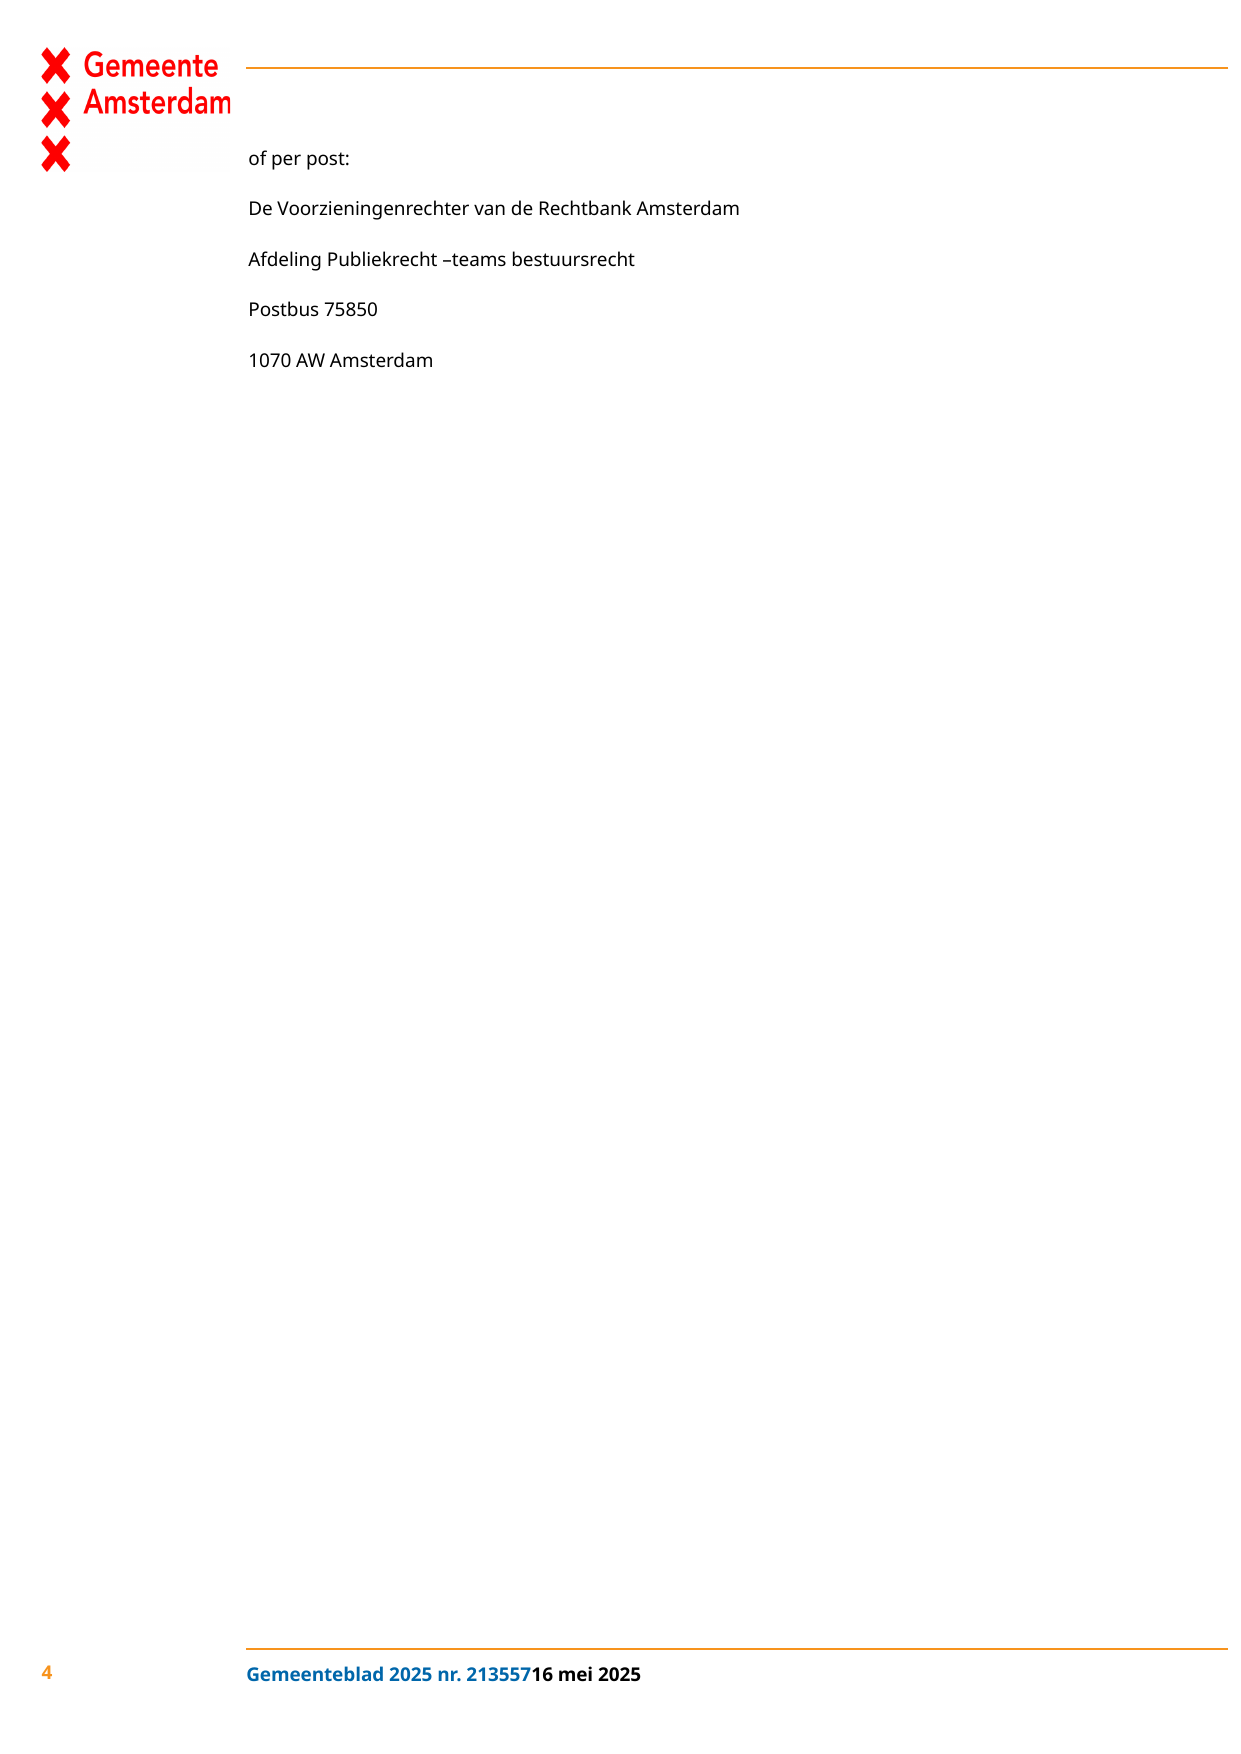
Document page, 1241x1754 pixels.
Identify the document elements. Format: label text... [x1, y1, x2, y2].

text De Voorzieningenrechter van de Rechtbank Amsterdam [248, 196, 1152, 221]
text of per post: [248, 145, 1152, 171]
picture [41, 47, 231, 172]
text 1070 AW Amsterdam [248, 347, 1152, 373]
text Postbus 75850 [248, 296, 1152, 322]
text Afdeling Publiekrecht –teams bestuursrecht [248, 246, 1152, 272]
